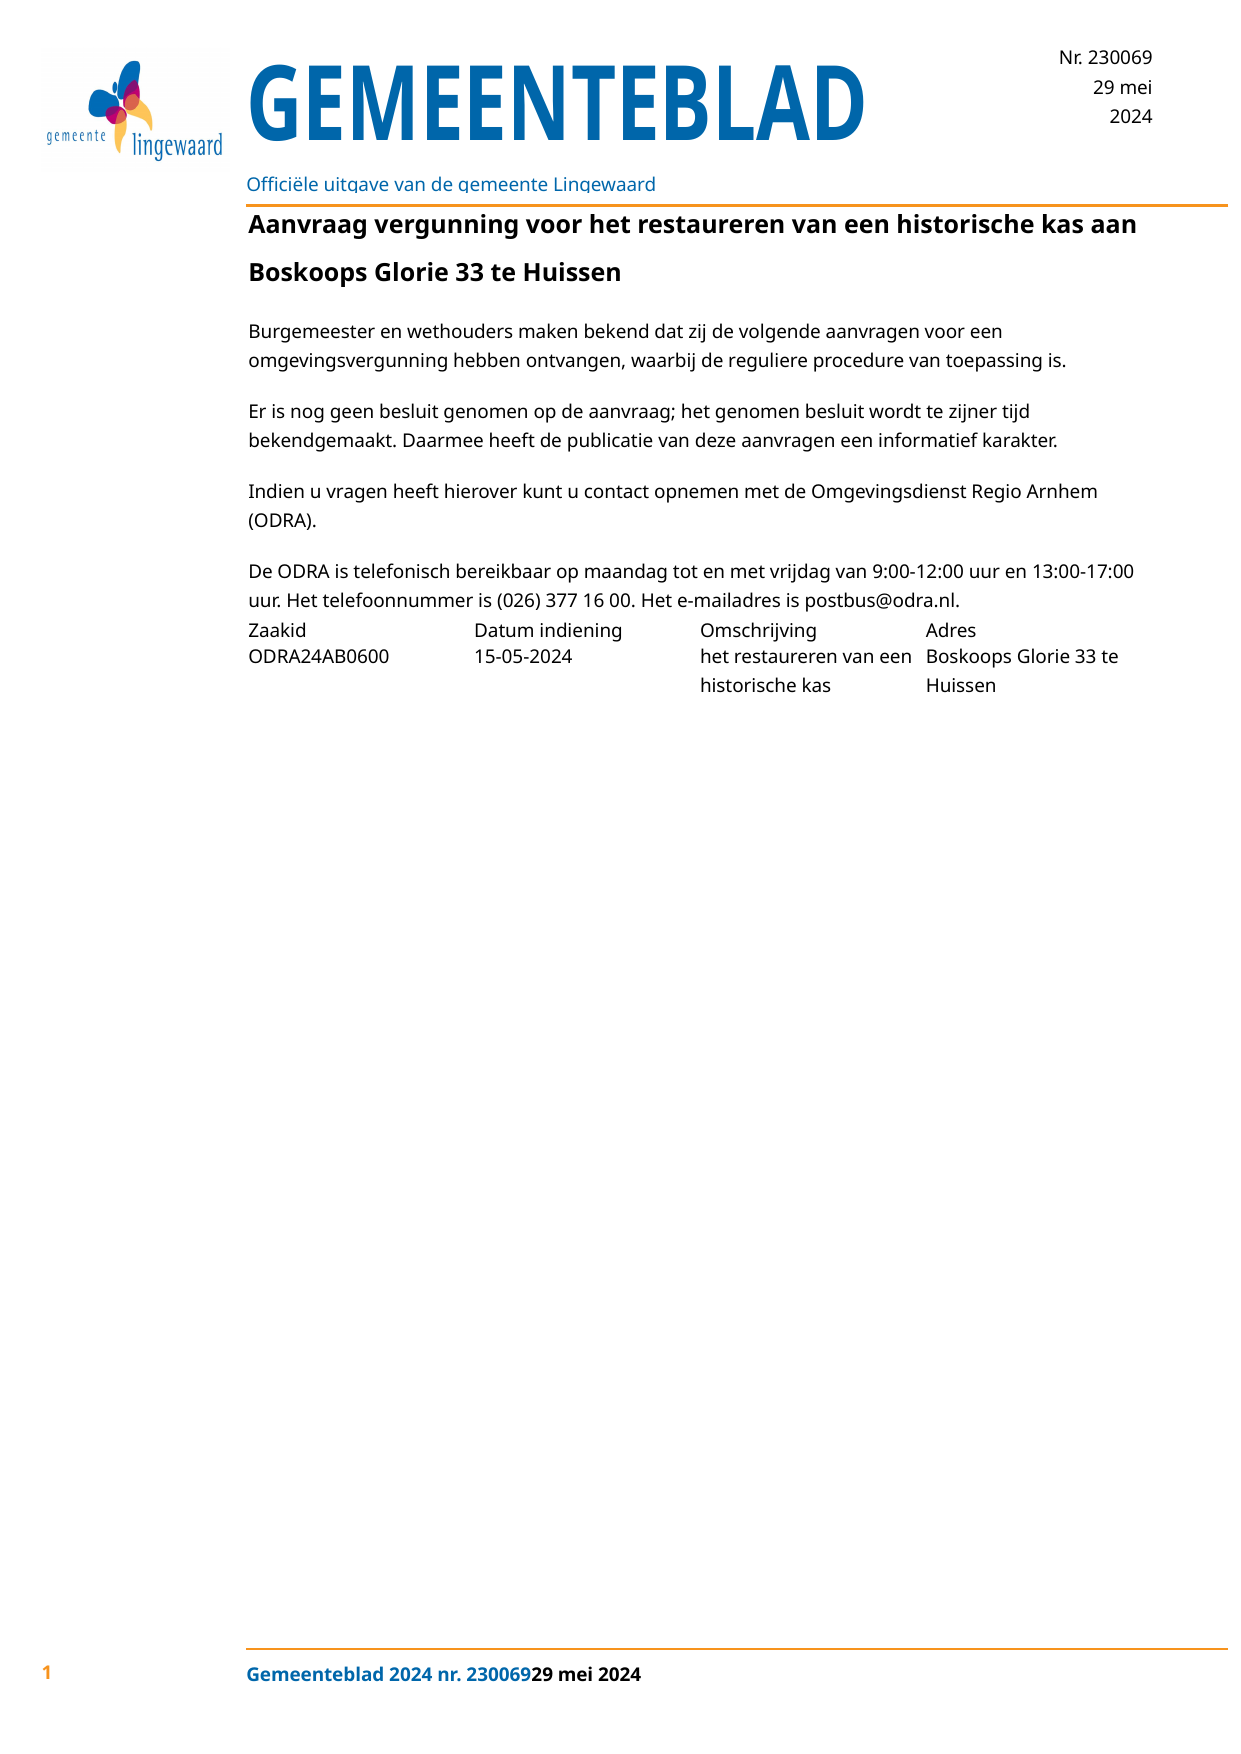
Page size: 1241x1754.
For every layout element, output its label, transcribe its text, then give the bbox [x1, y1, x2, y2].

text Burgemeester en wethouders maken bekend dat zij de volgende aanvragen voor een omgevingsvergunning hebben ontvangen, waarbij de reguliere procedure van toepassing is. [248, 318, 1152, 373]
picture [41, 47, 231, 172]
table_header Adres [926, 617, 1152, 643]
table_cell 15-05-2024 [474, 643, 700, 698]
table_header Datum indiening [474, 617, 700, 643]
text Er is nog geen besluit genomen op de aanvraag; het genomen besluit wordt te zijner tijd bekendgemaakt. Daarmee heeft de publicatie van deze aanvragen een informatief karakter. [248, 398, 1152, 453]
table_cell ODRA24AB0600 [248, 643, 474, 698]
table_cell Boskoops Glorie 33 te Huissen [926, 643, 1152, 698]
table_header Omschrijving [700, 617, 926, 643]
text Aanvraag vergunning voor het restaureren van een historische kas aan Boskoops Glorie 33 te Huissen [248, 207, 1152, 288]
table_cell het restaureren van een historische kas [700, 643, 926, 698]
text De ODRA is telefonisch bereikbaar op maandag tot en met vrijdag van 9:00-12:00 uur en 13:00-17:00 uur. Het telefoonnummer is (026) 377 16 00. Het e-mailadres is postbus@odra.nl. [248, 558, 1152, 613]
text Indien u vragen heeft hierover kunt u contact opnemen met de Omgevingsdienst Regio Arnhem (ODRA). [248, 478, 1152, 533]
table_header Zaakid [248, 617, 474, 643]
